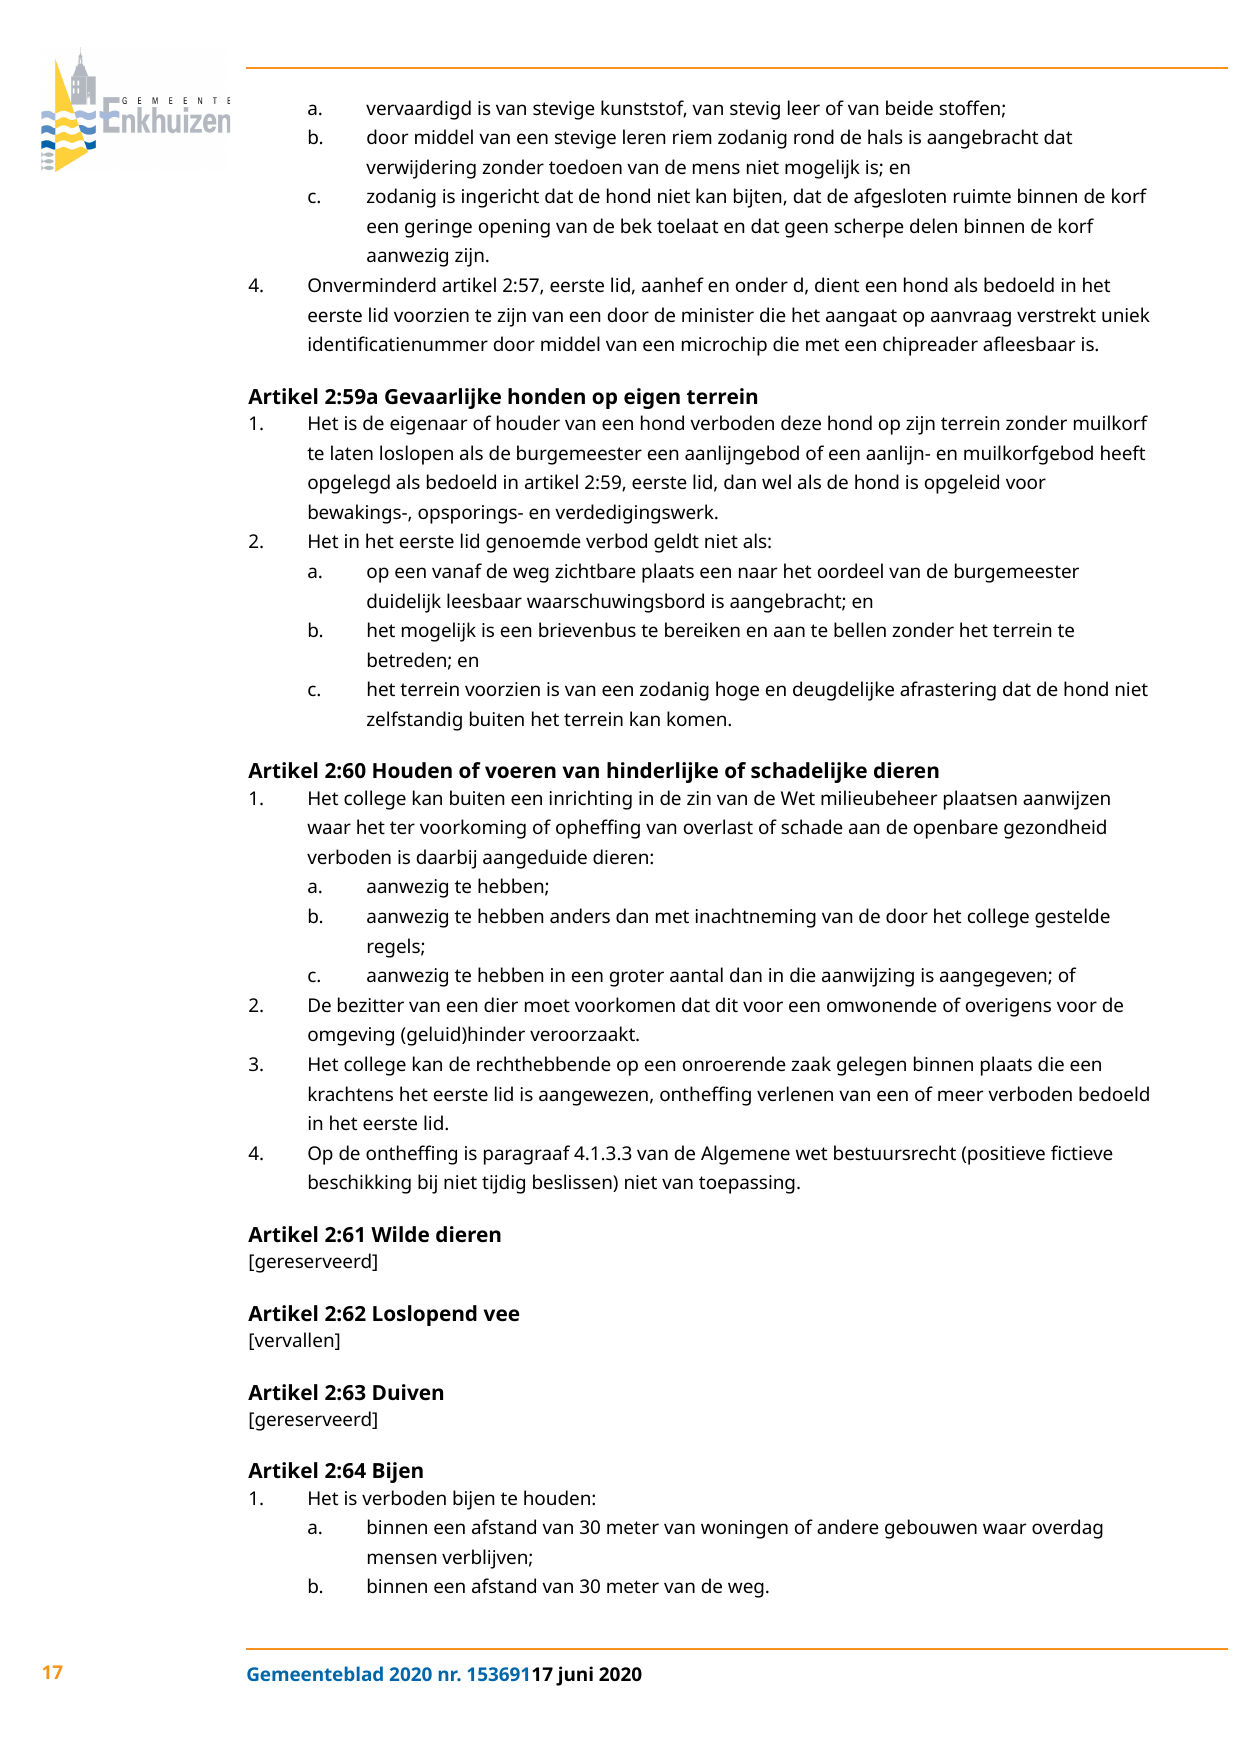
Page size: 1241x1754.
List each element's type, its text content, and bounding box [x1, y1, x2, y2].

list vervaardigd is van stevige kunststof, van stevig leer of van beide stoffen; [307, 95, 1152, 121]
list Het is de eigenaar of houder van een hond verboden deze hond op zijn terrein zonder muilkorf te laten loslopen als de burgemeester een aanlijngebod of een aanlijn- en muilkorfgebod heeft opgelegd als bedoeld in artikel 2:59, eerste lid, dan wel als de hond is opgeleid voor bewakings-, opsporings- en verdedigingswerk. [248, 410, 1152, 525]
list door middel van een stevige leren riem zodanig rond de hals is aangebracht dat verwijdering zonder toedoen van de mens niet mogelijk is; en [307, 124, 1152, 180]
list zodanig is ingericht dat de hond niet kan bijten, dat de afgesloten ruimte binnen de korf een geringe opening van de bek toelaat en dat geen scherpe delen binnen de korf aanwezig zijn. [307, 183, 1152, 268]
list Het is verboden bijen te houden: [248, 1485, 1152, 1511]
text Artikel 2:61 Wilde dieren [248, 1220, 1152, 1248]
list Op de ontheffing is paragraaf 4.1.3.3 van de Algemene wet bestuursrecht (positieve fictieve beschikking bij niet tijdig beslissen) niet van toepassing. [248, 1140, 1152, 1195]
list het mogelijk is een brievenbus te bereiken en aan te bellen zonder het terrein te betreden; en [307, 617, 1152, 673]
list aanwezig te hebben anders dan met inachtneming van de door het college gestelde regels; [307, 903, 1152, 959]
text [gereserveerd] [248, 1248, 1152, 1274]
list Onverminderd artikel 2:57, eerste lid, aanhef en onder d, dient een hond als bedoeld in het eerste lid voorzien te zijn van een door de minister die het aangaat op aanvraag verstrekt uniek identificatienummer door middel van een microchip die met een chipreader afleesbaar is. [248, 272, 1152, 357]
text [gereserveerd] [248, 1406, 1152, 1432]
list binnen een afstand van 30 meter van de weg. [307, 1574, 1152, 1599]
picture [41, 47, 231, 172]
list Het in het eerste lid genoemde verbod geldt niet als: [248, 529, 1152, 554]
text Artikel 2:59a Gevaarlijke honden op eigen terrein [248, 382, 1152, 410]
text Artikel 2:60 Houden of voeren van hinderlijke of schadelijke dieren [248, 757, 1152, 785]
list het terrein voorzien is van een zodanig hoge en deugdelijke afrastering dat de hond niet zelfstandig buiten het terrein kan komen. [307, 677, 1152, 732]
list binnen een afstand van 30 meter van woningen of andere gebouwen waar overdag mensen verblijven; [307, 1514, 1152, 1570]
list aanwezig te hebben; [307, 874, 1152, 899]
list aanwezig te hebben in een groter aantal dan in die aanwijzing is aangegeven; of [307, 962, 1152, 988]
list De bezitter van een dier moet voorkomen dat dit voor een omwonende of overigens voor de omgeving (geluid)hinder veroorzaakt. [248, 992, 1152, 1047]
text Artikel 2:62 Loslopend vee [248, 1299, 1152, 1327]
text [vervallen] [248, 1327, 1152, 1353]
list Het college kan de rechthebbende op een onroerende zaak gelegen binnen plaats die een krachtens het eerste lid is aangewezen, ontheffing verlenen van een of meer verboden bedoeld in het eerste lid. [248, 1051, 1152, 1136]
list Het college kan buiten een inrichting in de zin van de Wet milieubeheer plaatsen aanwijzen waar het ter voorkoming of opheffing van overlast of schade aan de openbare gezondheid verboden is daarbij aangeduide dieren: [248, 785, 1152, 870]
text Artikel 2:63 Duiven [248, 1378, 1152, 1406]
text Artikel 2:64 Bijen [248, 1457, 1152, 1485]
list op een vanaf de weg zichtbare plaats een naar het oordeel van de burgemeester duidelijk leesbaar waarschuwingsbord is aangebracht; en [307, 558, 1152, 613]
